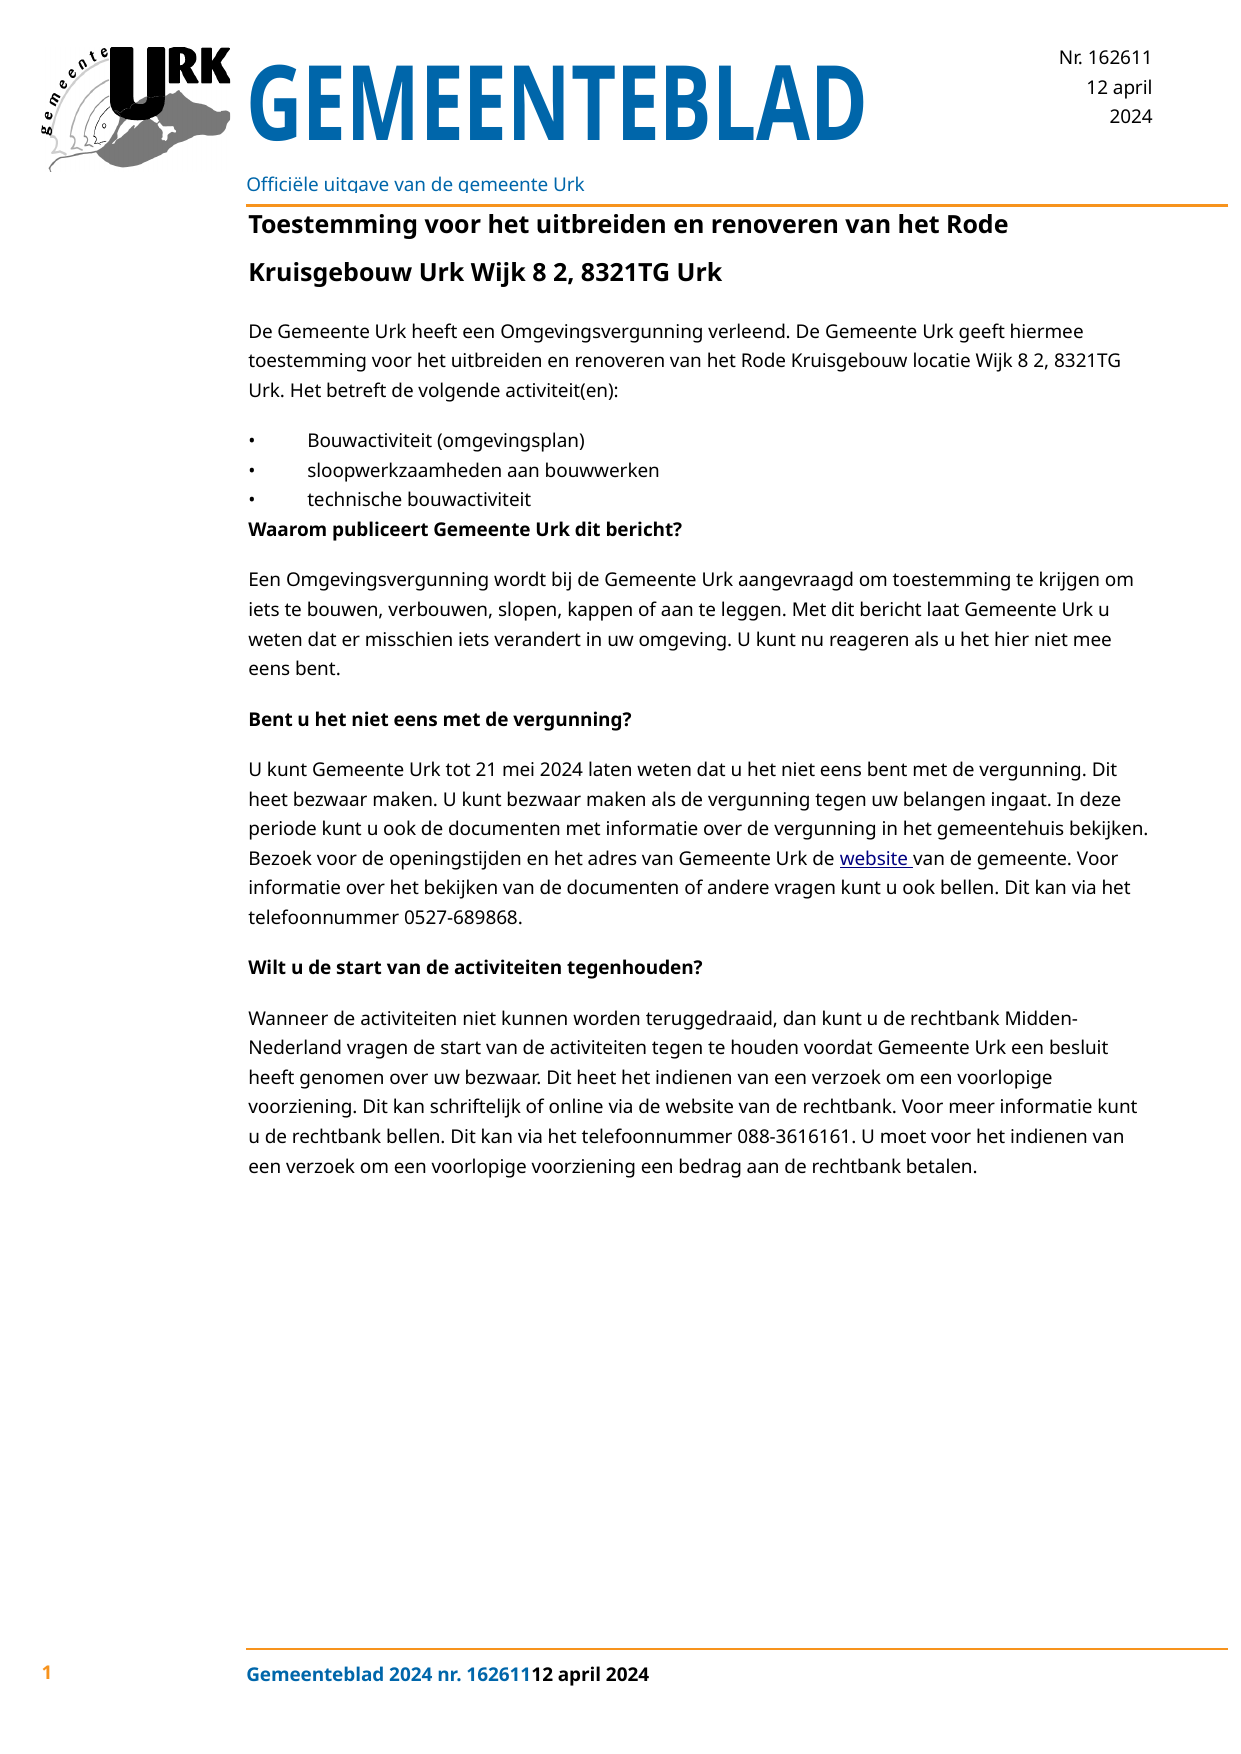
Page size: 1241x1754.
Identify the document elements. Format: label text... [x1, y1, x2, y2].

text Een Omgevingsvergunning wordt bij de Gemeente Urk aangevraagd om toestemming te krijgen om iets te bouwen, verbouwen, slopen, kappen of aan te leggen. Met dit bericht laat Gemeente Urk u weten dat er misschien iets verandert in uw omgeving. U kunt nu reageren als u het hier niet mee eens bent. [248, 567, 1152, 681]
picture [41, 47, 231, 172]
list technische bouwactiviteit [248, 487, 1152, 512]
text U kunt Gemeente Urk tot 21 mei 2024 laten weten dat u het niet eens bent met de vergunning. Dit heet bezwaar maken. U kunt bezwaar maken als de vergunning tegen uw belangen ingaat. In deze periode kunt u ook de documenten met informatie over de vergunning in het gemeentehuis bekijken. Bezoek voor de openingstijden en het adres van Gemeente Urk de website van de gemeente. Voor informatie over het bekijken van de documenten of andere vragen kunt u ook bellen. Dit kan via het telefoonnummer 0527-689868. [248, 756, 1152, 930]
text Waarom publiceert Gemeente Urk dit bericht? [248, 516, 1152, 542]
text Toestemming voor het uitbreiden en renoveren van het Rode Kruisgebouw Urk Wijk 8 2, 8321TG Urk [248, 207, 1152, 288]
text Wanneer de activiteiten niet kunnen worden teruggedraaid, dan kunt u de rechtbank Midden-Nederland vragen de start van de activiteiten tegen te houden voordat Gemeente Urk een besluit heeft genomen over uw bezwaar. Dit heet het indienen van een verzoek om een voorlopige voorziening. Dit kan schriftelijk of online via de website van de rechtbank. Voor meer informatie kunt u de rechtbank bellen. Dit kan via het telefoonnummer 088-3616161. U moet voor het indienen van een verzoek om een voorlopige voorziening een bedrag aan de rechtbank betalen. [248, 1005, 1152, 1179]
text Bent u het niet eens met de vergunning? [248, 706, 1152, 732]
text De Gemeente Urk heeft een Omgevingsvergunning verleend. De Gemeente Urk geeft hiermee toestemming voor het uitbreiden en renoveren van het Rode Kruisgebouw locatie Wijk 8 2, 8321TG Urk. Het betreft de volgende activiteit(en): [248, 318, 1152, 403]
text Wilt u de start van de activiteiten tegenhouden? [248, 954, 1152, 980]
list sloopwerkzaamheden aan bouwwerken [248, 457, 1152, 483]
list Bouwactiviteit (omgevingsplan) [248, 427, 1152, 453]
